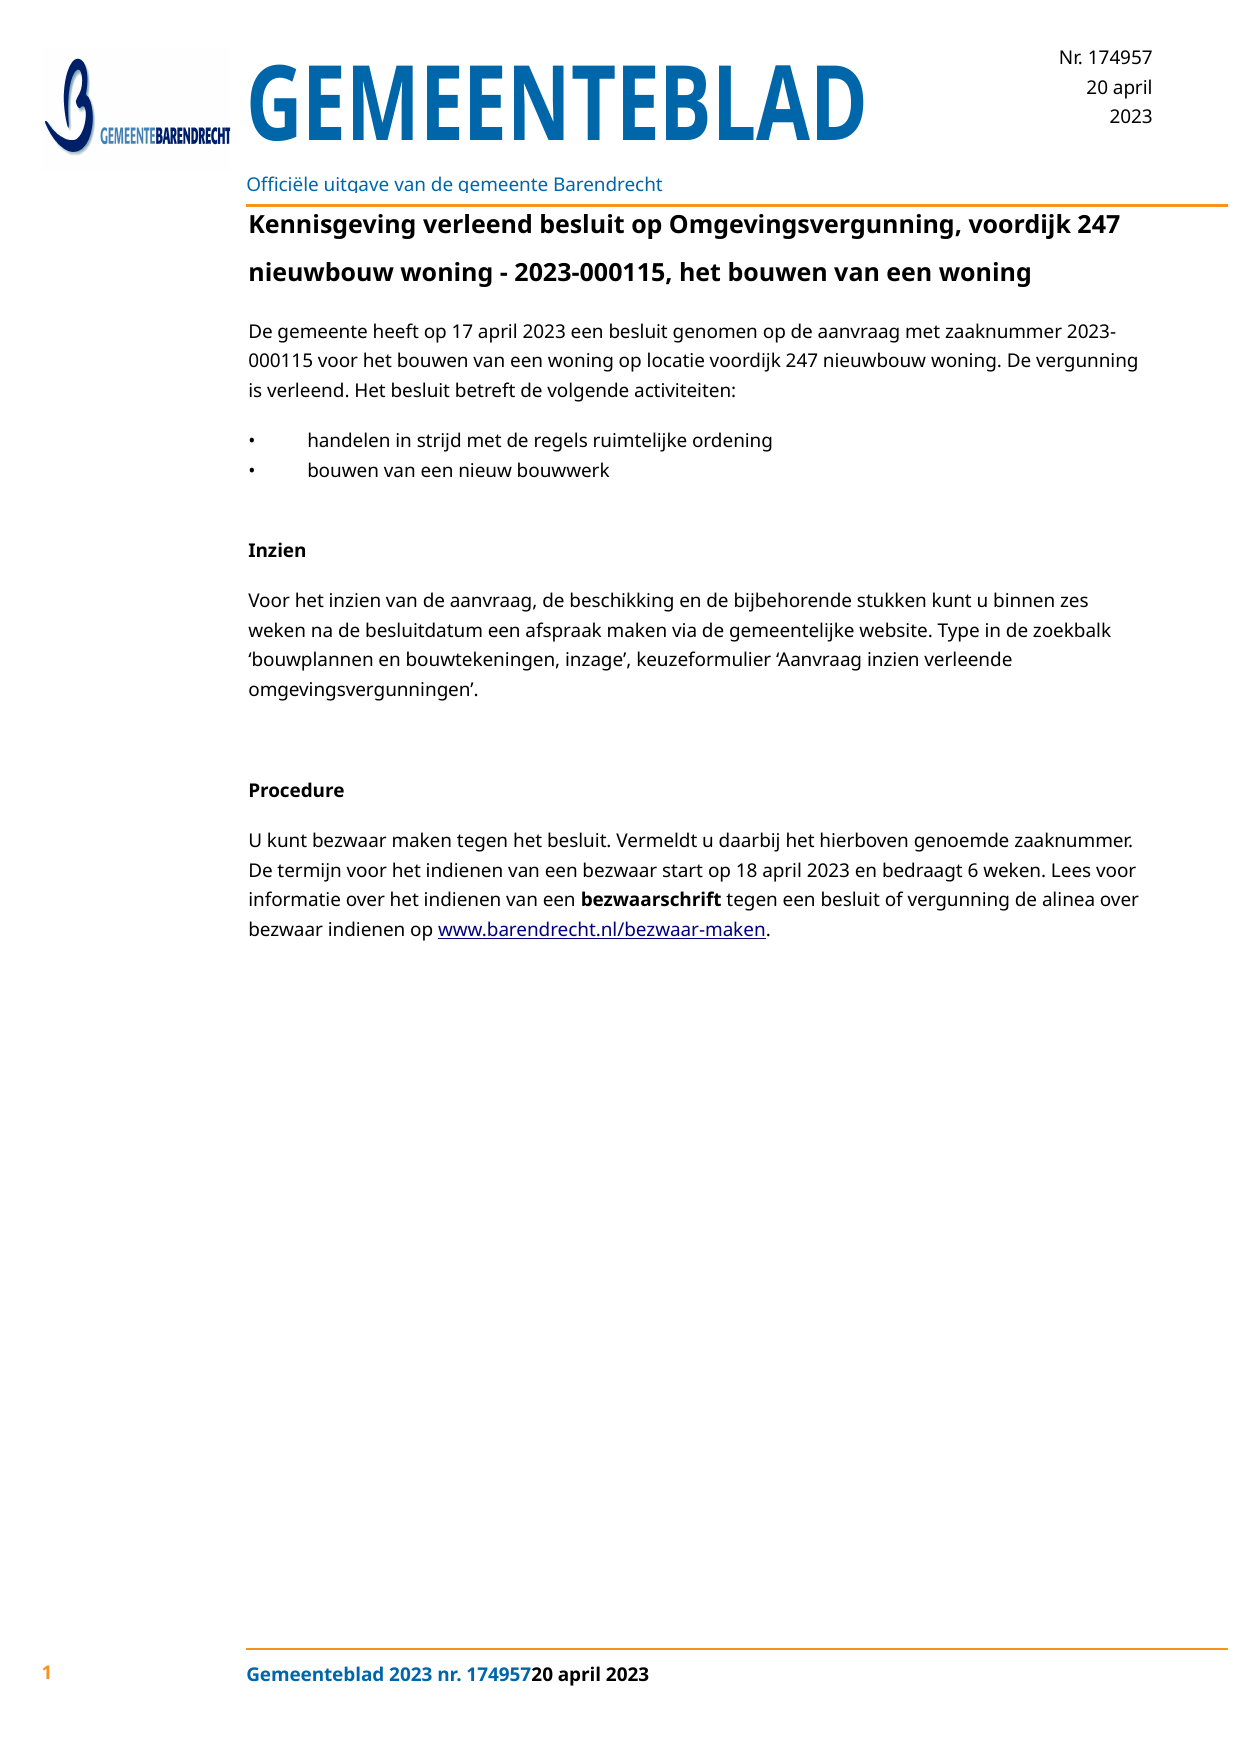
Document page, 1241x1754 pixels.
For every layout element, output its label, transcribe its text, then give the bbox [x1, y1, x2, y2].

text Procedure [248, 777, 1152, 803]
text Voor het inzien van de aanvraag, de beschikking en de bijbehorende stukken kunt u binnen zes weken na de besluitdatum een afspraak maken via de gemeentelijke website. Type in de zoekbalk ‘bouwplannen en bouwtekeningen, inzage’, keuzeformulier ‘Aanvraag inzien verleende omgevingsvergunningen’. [248, 587, 1152, 702]
text Kennisgeving verleend besluit op Omgevingsvergunning, voordijk 247 nieuwbouw woning - 2023-000115, het bouwen van een woning [248, 207, 1152, 288]
text U kunt bezwaar maken tegen het besluit. Vermeldt u daarbij het hierboven genoemde zaaknummer. De termijn voor het indienen van een bezwaar start op 18 april 2023 en bedraagt 6 weken. Lees voor informatie over het indienen van een bezwaarschrift tegen een besluit of vergunning de alinea over bezwaar indienen op www.barendrecht.nl/bezwaar-maken. [248, 827, 1152, 942]
list handelen in strijd met de regels ruimtelijke ordening [248, 427, 1152, 453]
list bouwen van een nieuw bouwwerk [248, 457, 1152, 483]
text Inzien [248, 537, 1152, 563]
text De gemeente heeft op 17 april 2023 een besluit genomen op de aanvraag met zaaknummer 2023-000115 voor het bouwen van een woning op locatie voordijk 247 nieuwbouw woning. De vergunning is verleend. Het besluit betreft de volgende activiteiten: [248, 318, 1152, 403]
picture [41, 47, 231, 172]
